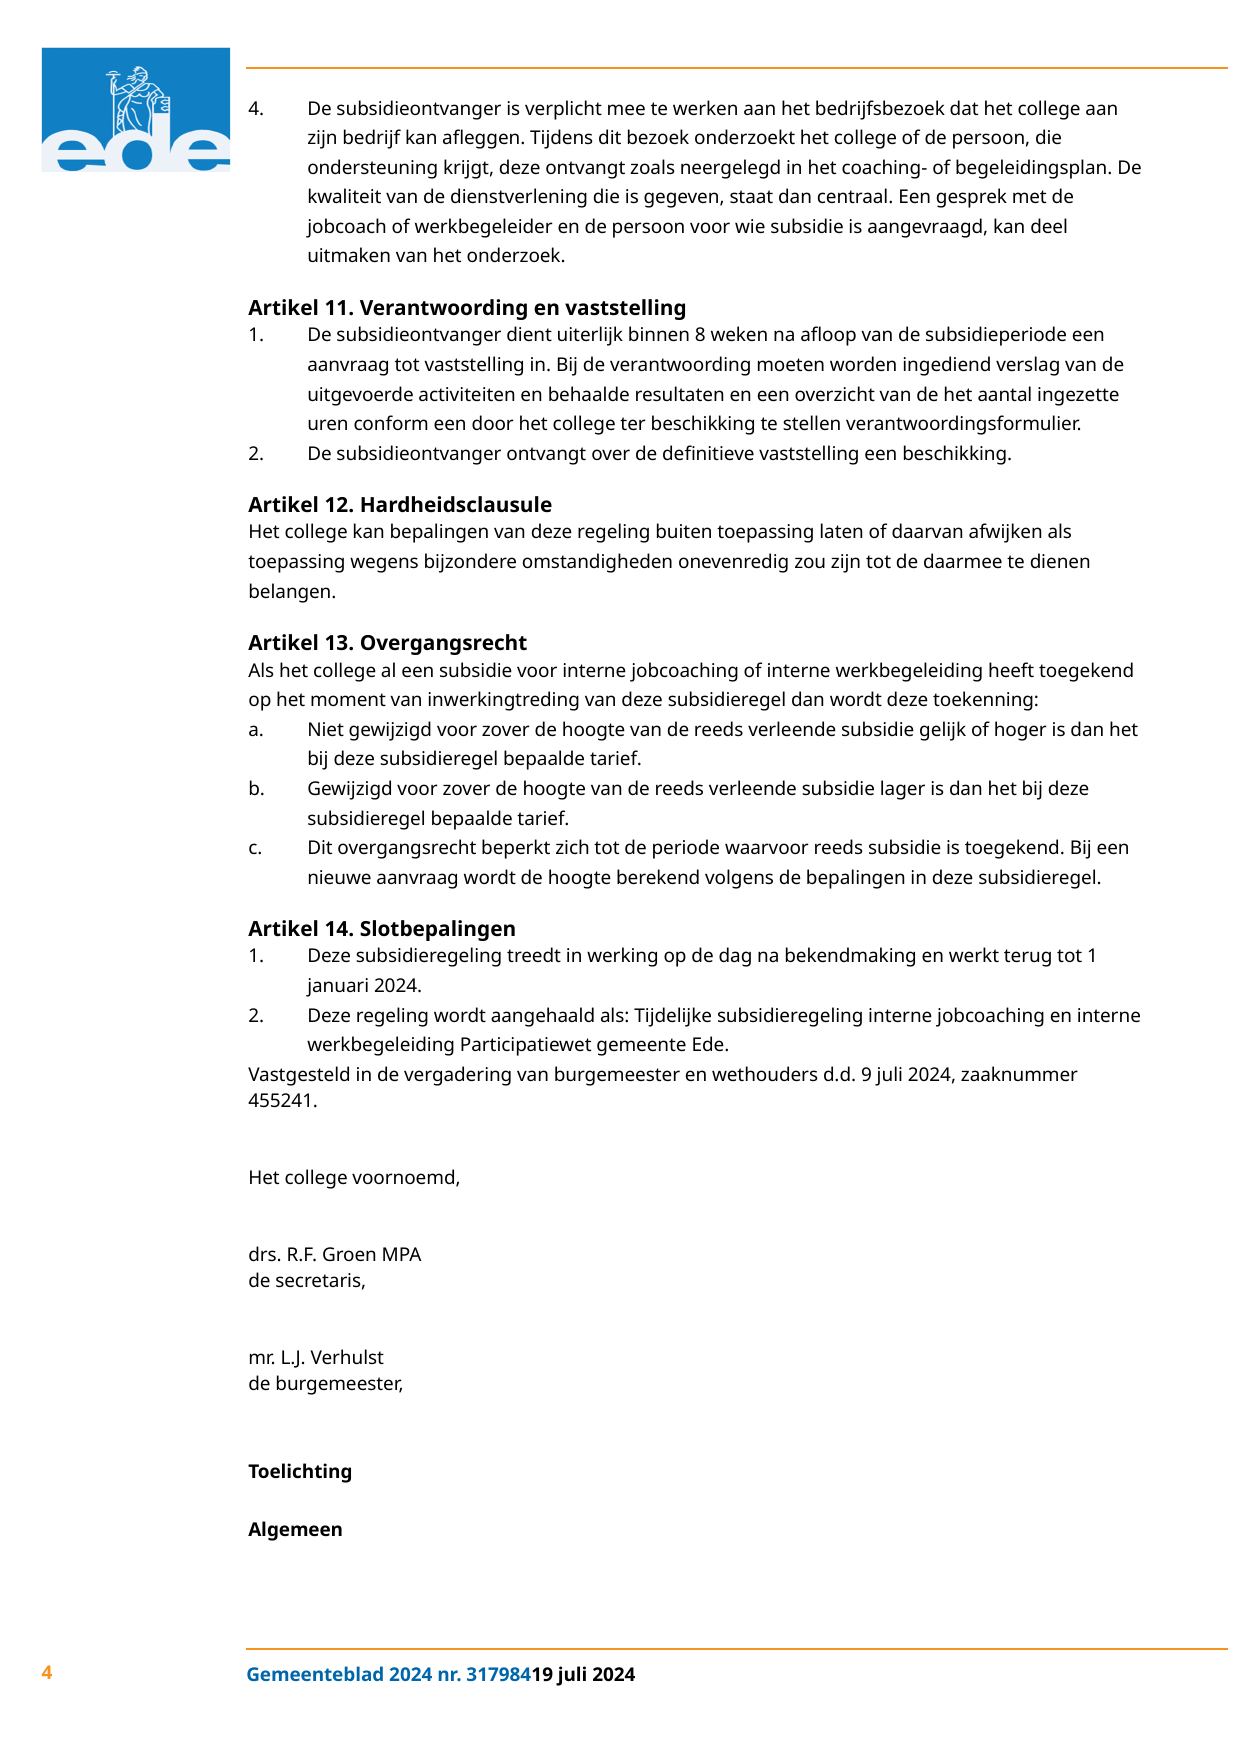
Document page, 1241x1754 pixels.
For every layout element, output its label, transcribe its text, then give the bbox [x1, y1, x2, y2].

text mr. L.J. Verhulst [248, 1344, 1152, 1370]
text drs. R.F. Groen MPA [248, 1241, 1152, 1267]
text Artikel 14. Slotbepalingen [248, 914, 1152, 943]
text Vastgesteld in de vergadering van burgemeester en wethouders d.d. 9 juli 2024, zaaknummer 455241. [248, 1061, 1152, 1112]
list De subsidieontvanger dient uiterlijk binnen 8 weken na afloop van de subsidieperiode een aanvraag tot vaststelling in. Bij de verantwoording moeten worden ingediend verslag van de uitgevoerde activiteiten en behaalde resultaten en een overzicht van de het aantal ingezette uren conform een door het college ter beschikking te stellen verantwoordingsformulier. [248, 322, 1152, 436]
text Als het college al een subsidie voor interne jobcoaching of interne werkbegeleiding heeft toegekend op het moment van inwerkingtreding van deze subsidieregel dan wordt deze toekenning: [248, 657, 1152, 712]
text Artikel 13. Overgangsrecht [248, 628, 1152, 657]
list Dit overgangsrecht beperkt zich tot de periode waarvoor reeds subsidie is toegekend. Bij een nieuwe aanvraag wordt de hoogte berekend volgens de bepalingen in deze subsidieregel. [248, 834, 1152, 889]
text de burgemeester, [248, 1370, 1152, 1396]
list De subsidieontvanger ontvangt over de definitieve vaststelling een beschikking. [248, 440, 1152, 466]
text de secretaris, [248, 1267, 1152, 1293]
text Het college kan bepalingen van deze regeling buiten toepassing laten of daarvan afwijken als toepassing wegens bijzondere omstandigheden onevenredig zou zijn tot de daarmee te dienen belangen. [248, 519, 1152, 604]
text Artikel 11. Verantwoording en vaststelling [248, 293, 1152, 322]
list Gewijzigd voor zover de hoogte van de reeds verleende subsidie lager is dan het bij deze subsidieregel bepaalde tarief. [248, 775, 1152, 830]
picture [41, 47, 231, 172]
text Het college voornoemd, [248, 1164, 1152, 1190]
list Niet gewijzigd voor zover de hoogte van de reeds verleende subsidie gelijk of hoger is dan het bij deze subsidieregel bepaalde tarief. [248, 716, 1152, 771]
list Deze subsidieregeling treedt in werking op de dag na bekendmaking en werkt terug tot 1 januari 2024. [248, 943, 1152, 998]
list De subsidieontvanger is verplicht mee te werken aan het bedrijfsbezoek dat het college aan zijn bedrijf kan afleggen. Tijdens dit bezoek onderzoekt het college of de persoon, die ondersteuning krijgt, deze ontvangt zoals neergelegd in het coaching- of begeleidingsplan. De kwaliteit van de dienstverlening die is gegeven, staat dan centraal. Een gesprek met de jobcoach of werkbegeleider en de persoon voor wie subsidie is aangevraagd, kan deel uitmaken van het onderzoek. [248, 95, 1152, 268]
text Artikel 12. Hardheidsclausule [248, 490, 1152, 519]
text Toelichting [248, 1447, 1152, 1487]
text Algemeen [248, 1516, 1152, 1542]
list Deze regeling wordt aangehaald als: Tijdelijke subsidieregeling interne jobcoaching en interne werkbegeleiding Participatiewet gemeente Ede. [248, 1002, 1152, 1057]
